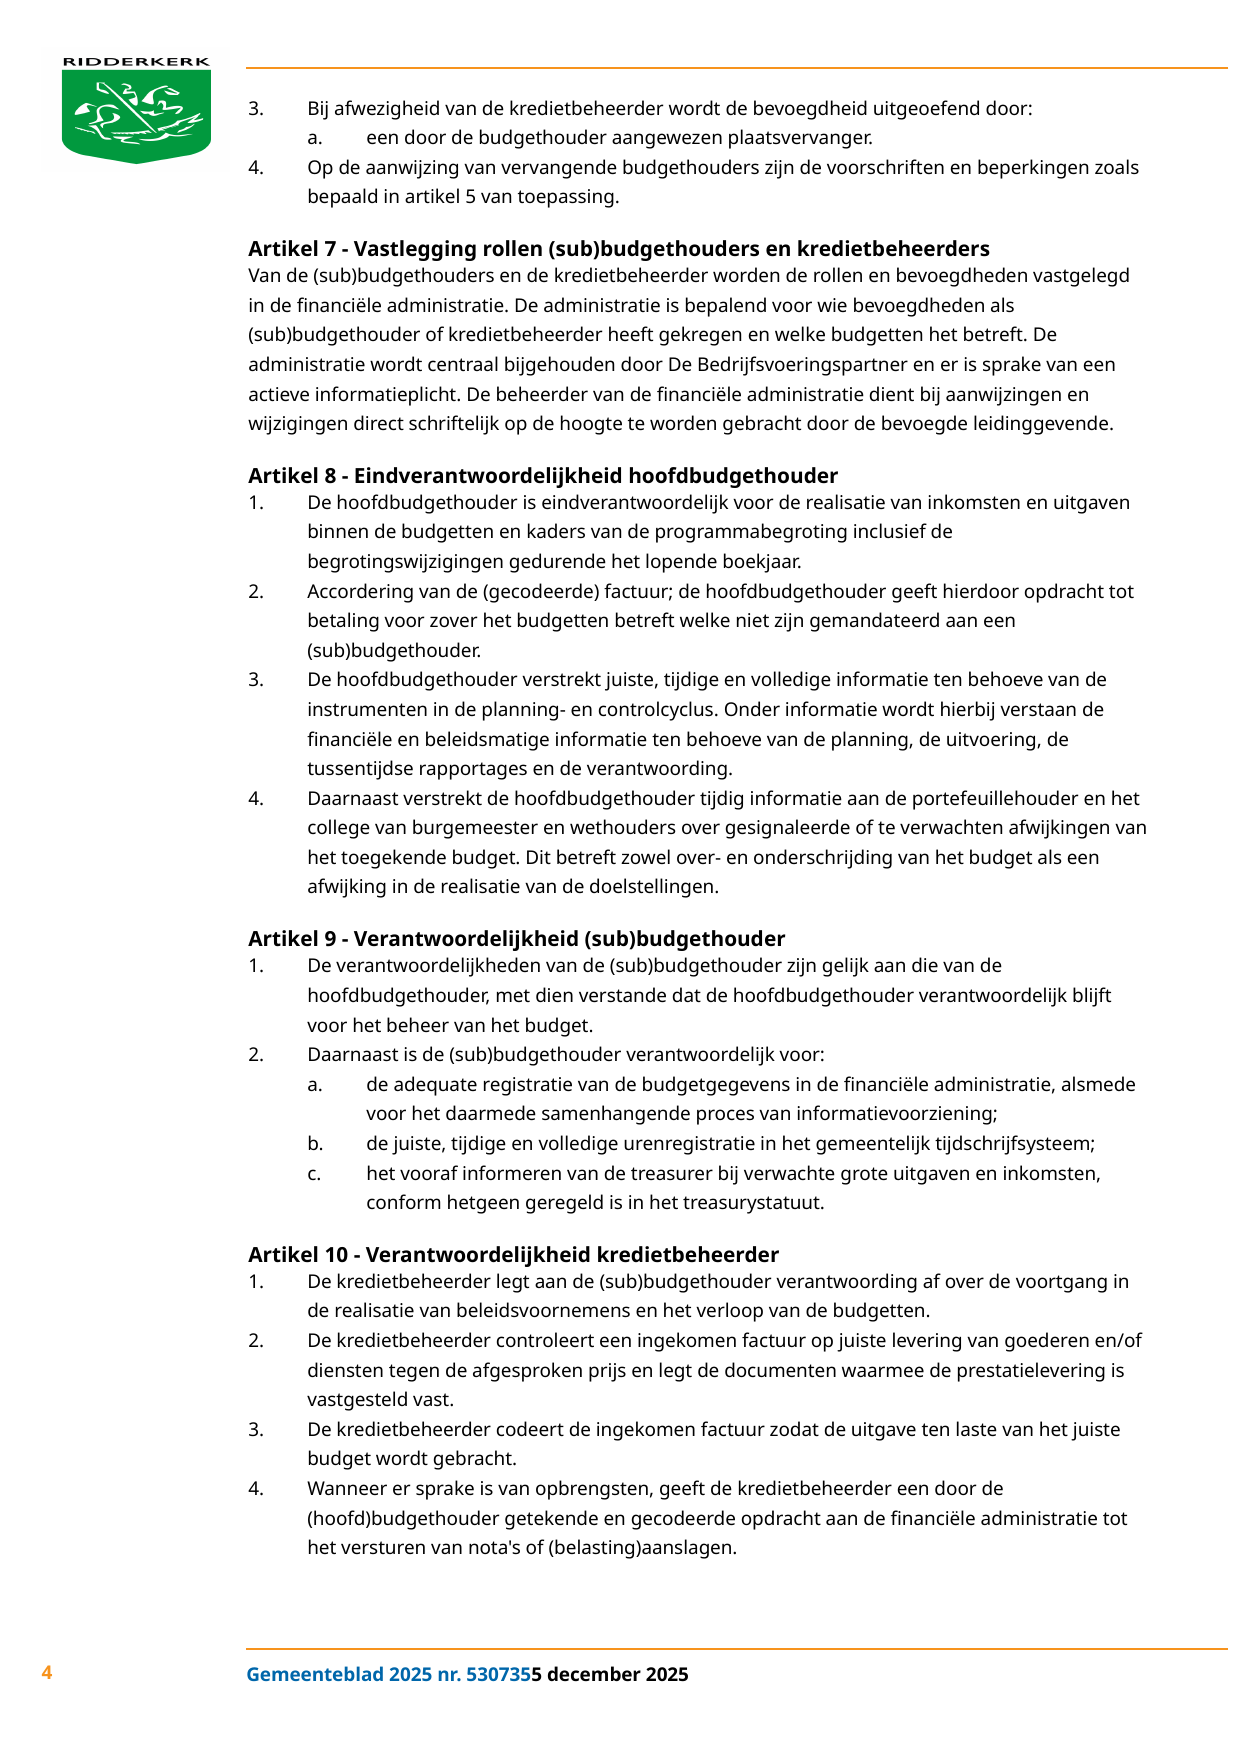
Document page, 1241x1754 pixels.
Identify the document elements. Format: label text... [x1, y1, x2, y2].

text Artikel 7 - Vastlegging rollen (sub)budgethouders en kredietbeheerders [248, 234, 1152, 262]
list Bij afwezigheid van de kredietbeheerder wordt de bevoegdheid uitgeoefend door: [248, 95, 1152, 121]
list de adequate registratie van de budgetgegevens in de financiële administratie, alsmede voor het daarmede samenhangende proces van informatievoorziening; [307, 1071, 1152, 1126]
picture [41, 47, 231, 172]
list De kredietbeheerder controleert een ingekomen factuur op juiste levering van goederen en/of diensten tegen de afgesproken prijs en legt de documenten waarmee de prestatielevering is vastgesteld vast. [248, 1327, 1152, 1412]
list De verantwoordelijkheden van de (sub)budgethouder zijn gelijk aan die van de hoofdbudgethouder, met dien verstande dat de hoofdbudgethouder verantwoordelijk blijft voor het beheer van het budget. [248, 953, 1152, 1037]
list De kredietbeheerder codeert de ingekomen factuur zodat de uitgave ten laste van het juiste budget wordt gebracht. [248, 1416, 1152, 1471]
list een door de budgethouder aangewezen plaatsvervanger. [307, 124, 1152, 150]
list Op de aanwijzing van vervangende budgethouders zijn de voorschriften en beperkingen zoals bepaald in artikel 5 van toepassing. [248, 154, 1152, 209]
list De hoofdbudgethouder verstrekt juiste, tijdige en volledige informatie ten behoeve van de instrumenten in de planning- en controlcyclus. Onder informatie wordt hierbij verstaan de financiële en beleidsmatige informatie ten behoeve van de planning, de uitvoering, de tussentijdse rapportages en de verantwoording. [248, 667, 1152, 781]
list De hoofdbudgethouder is eindverantwoordelijk voor de realisatie van inkomsten en uitgaven binnen de budgetten en kaders van de programmabegroting inclusief de begrotingswijzigingen gedurende het lopende boekjaar. [248, 489, 1152, 574]
text Artikel 9 - Verantwoordelijkheid (sub)budgethouder [248, 924, 1152, 953]
list Accordering van de (gecodeerde) factuur; de hoofdbudgethouder geeft hierdoor opdracht tot betaling voor zover het budgetten betreft welke niet zijn gemandateerd aan een (sub)budgethouder. [248, 578, 1152, 663]
list De kredietbeheerder legt aan de (sub)budgethouder verantwoording af over de voortgang in de realisatie van beleidsvoornemens en het verloop van de budgetten. [248, 1268, 1152, 1323]
text Artikel 10 - Verantwoordelijkheid kredietbeheerder [248, 1240, 1152, 1268]
list de juiste, tijdige en volledige urenregistratie in het gemeentelijk tijdschrijfsysteem; [307, 1130, 1152, 1156]
text Artikel 8 - Eindverantwoordelijkheid hoofdbudgethouder [248, 461, 1152, 489]
list het vooraf informeren van de treasurer bij verwachte grote uitgaven en inkomsten, conform hetgeen geregeld is in het treasurystatuut. [307, 1160, 1152, 1215]
list Wanneer er sprake is van opbrengsten, geeft de kredietbeheerder een door de (hoofd)budgethouder getekende en gecodeerde opdracht aan de financiële administratie tot het versturen van nota's of (belasting)aanslagen. [248, 1475, 1152, 1560]
text Van de (sub)budgethouders en de kredietbeheerder worden de rollen en bevoegdheden vastgelegd in de financiële administratie. De administratie is bepalend voor wie bevoegdheden als (sub)budgethouder of kredietbeheerder heeft gekregen en welke budgetten het betreft. De administratie wordt centraal bijgehouden door De Bedrijfsvoeringspartner en er is sprake van een actieve informatieplicht. De beheerder van de financiële administratie dient bij aanwijzingen en wijzigingen direct schriftelijk op de hoogte te worden gebracht door de bevoegde leidinggevende. [248, 262, 1152, 436]
list Daarnaast verstrekt de hoofdbudgethouder tijdig informatie aan de portefeuillehouder en het college van burgemeester en wethouders over gesignaleerde of te verwachten afwijkingen van het toegekende budget. Dit betreft zowel over- en onderschrijding van het budget als een afwijking in de realisatie van de doelstellingen. [248, 785, 1152, 899]
list Daarnaast is de (sub)budgethouder verantwoordelijk voor: [248, 1041, 1152, 1067]
